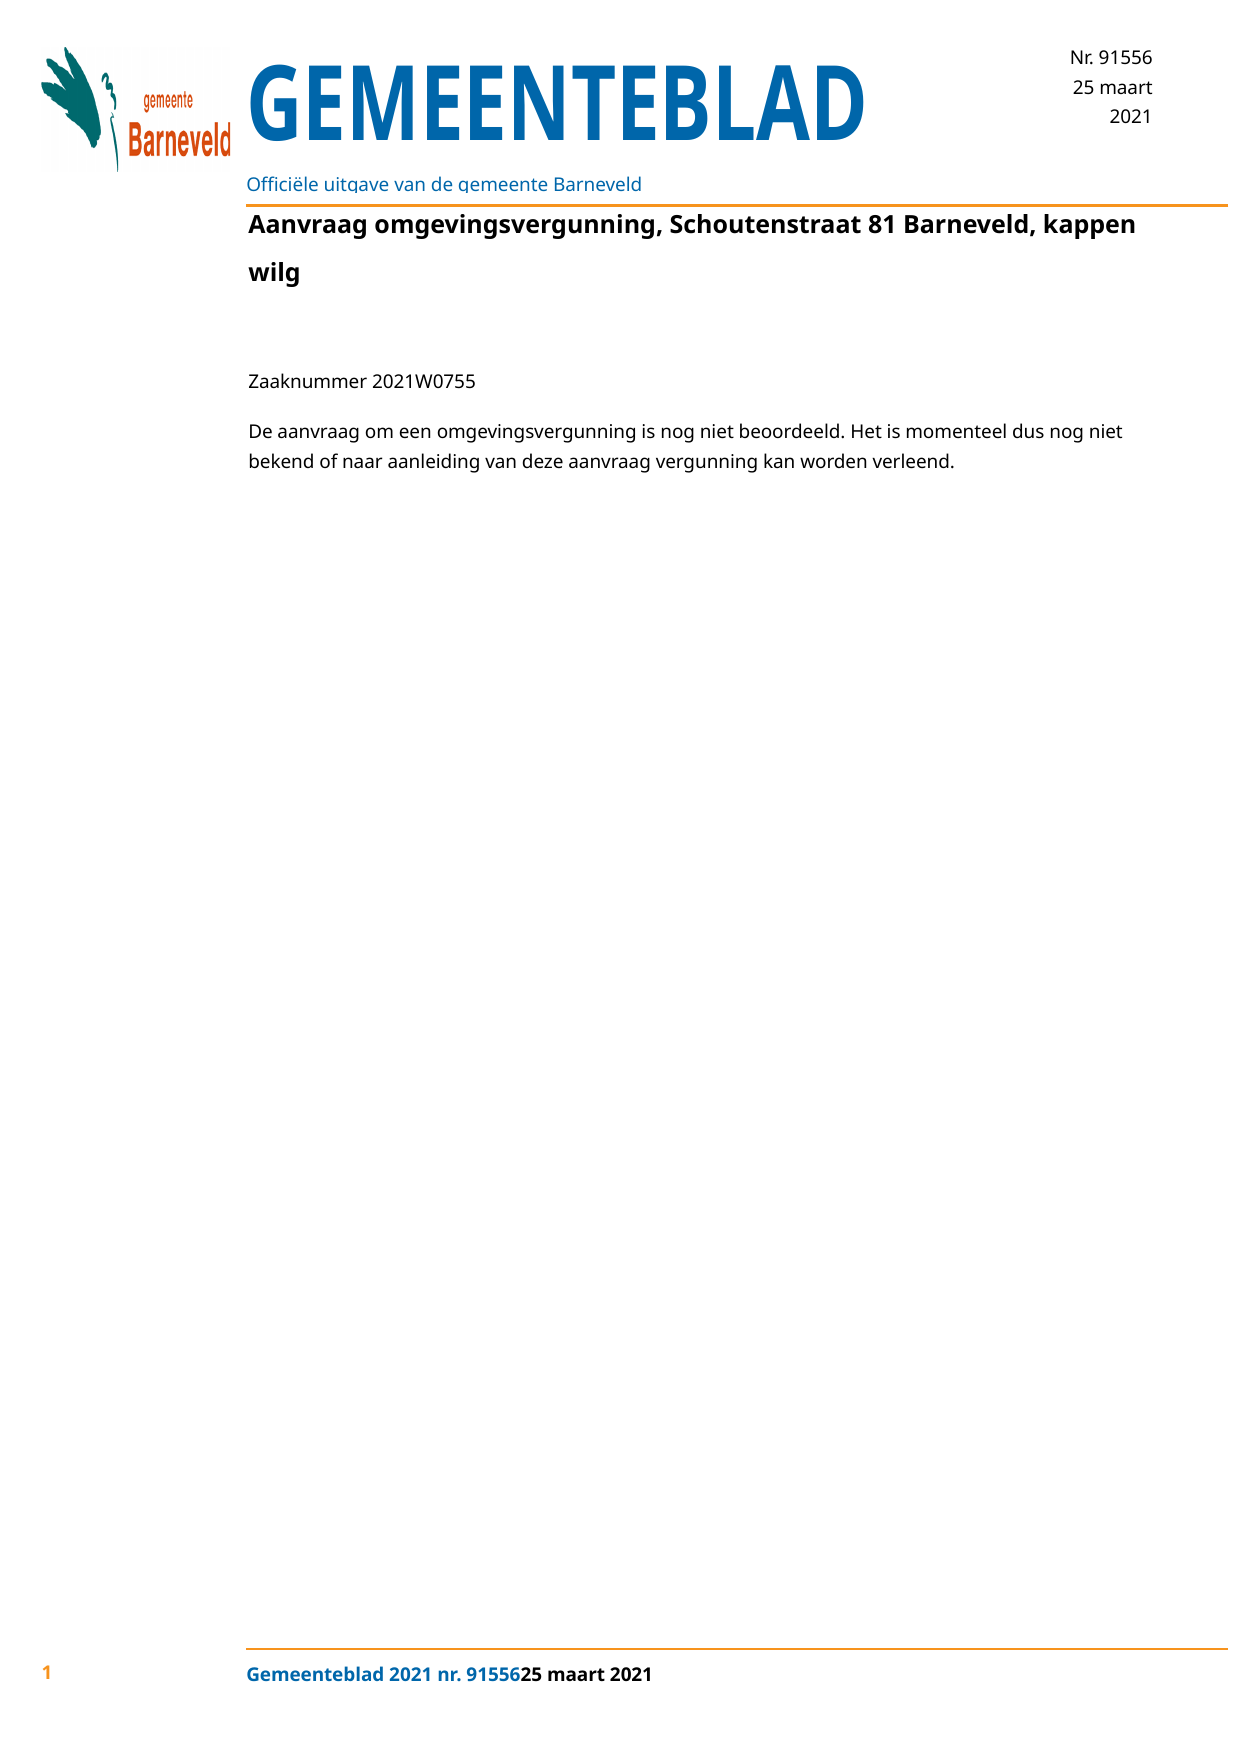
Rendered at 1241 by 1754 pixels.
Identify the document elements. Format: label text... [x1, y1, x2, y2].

text Zaaknummer 2021W0755 [248, 368, 1152, 394]
text Aanvraag omgevingsvergunning, Schoutenstraat 81 Barneveld, kappen wilg [248, 207, 1152, 288]
picture [41, 47, 231, 172]
text De aanvraag om een omgevingsvergunning is nog niet beoordeeld. Het is momenteel dus nog niet bekend of naar aanleiding van deze aanvraag vergunning kan worden verleend. [248, 419, 1152, 474]
